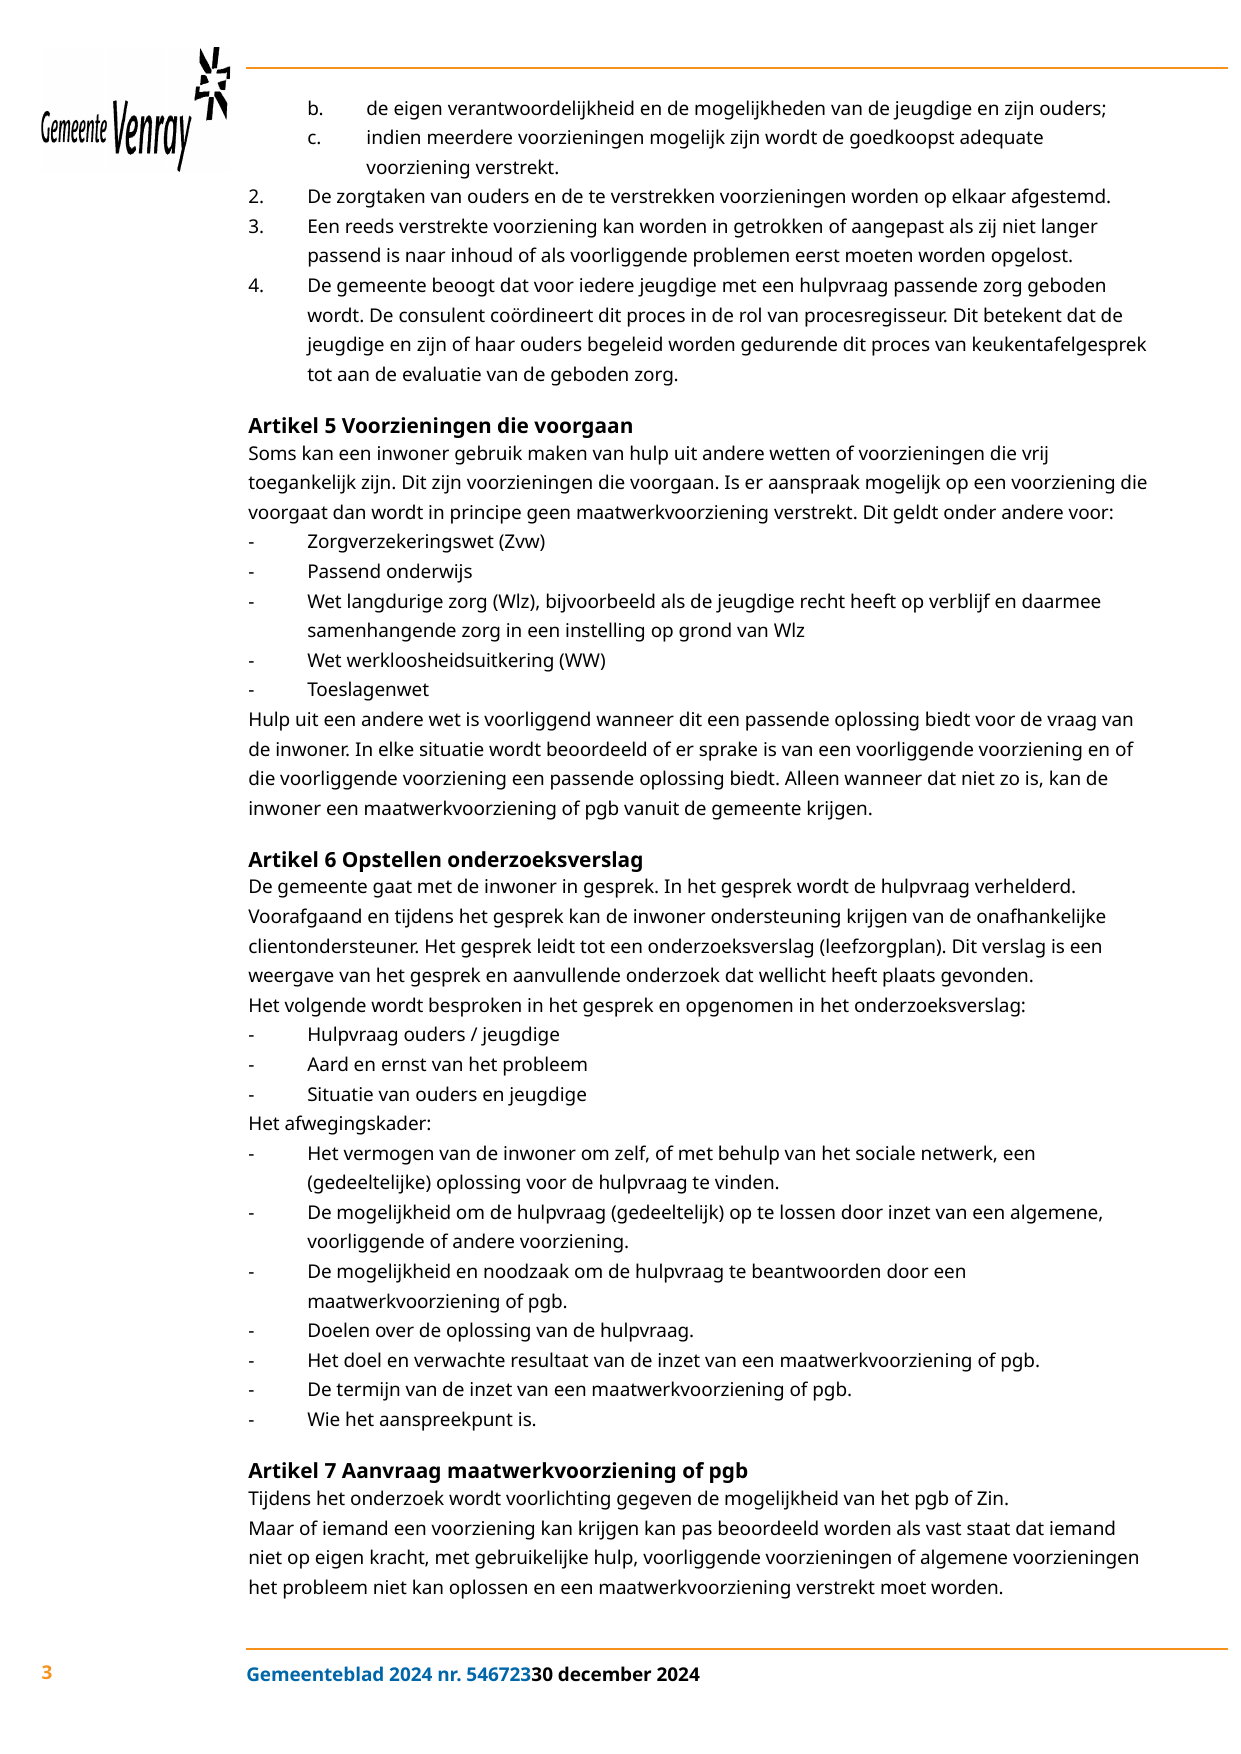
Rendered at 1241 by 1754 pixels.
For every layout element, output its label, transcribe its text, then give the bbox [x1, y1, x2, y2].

text Het afwegingskader: [248, 1110, 1152, 1136]
text Tijdens het onderzoek wordt voorlichting gegeven de mogelijkheid van het pgb of Zin. [248, 1485, 1152, 1511]
text Het volgende wordt besproken in het gesprek en opgenomen in het onderzoeksverslag: [248, 992, 1152, 1018]
list De zorgtaken van ouders en de te verstrekken voorzieningen worden op elkaar afgestemd. [248, 183, 1152, 209]
list Het vermogen van de inwoner om zelf, of met behulp van het sociale netwerk, een (gedeeltelijke) oplossing voor de hulpvraag te vinden. [248, 1140, 1152, 1195]
list Toeslagenwet [248, 677, 1152, 702]
list Passend onderwijs [248, 558, 1152, 584]
list Wet werkloosheidsuitkering (WW) [248, 647, 1152, 673]
list Een reeds verstrekte voorziening kan worden in getrokken of aangepast als zij niet langer passend is naar inhoud of als voorliggende problemen eerst moeten worden opgelost. [248, 213, 1152, 268]
list De mogelijkheid en noodzaak om de hulpvraag te beantwoorden door een maatwerkvoorziening of pgb. [248, 1258, 1152, 1314]
list Het doel en verwachte resultaat van de inzet van een maatwerkvoorziening of pgb. [248, 1347, 1152, 1373]
text De gemeente gaat met de inwoner in gesprek. In het gesprek wordt de hulpvraag verhelderd. [248, 874, 1152, 899]
text Soms kan een inwoner gebruik maken van hulp uit andere wetten of voorzieningen die vrij toegankelijk zijn. Dit zijn voorzieningen die voorgaan. Is er aanspraak mogelijk op een voorziening die voorgaat dan wordt in principe geen maatwerkvoorziening verstrekt. Dit geldt onder andere voor: [248, 440, 1152, 525]
text Artikel 6 Opstellen onderzoeksverslag [248, 845, 1152, 874]
list De mogelijkheid om de hulpvraag (gedeeltelijk) op te lossen door inzet van een algemene, voorliggende of andere voorziening. [248, 1199, 1152, 1254]
text Voorafgaand en tijdens het gesprek kan de inwoner ondersteuning krijgen van de onafhankelijke clientondersteuner. Het gesprek leidt tot een onderzoeksverslag (leefzorgplan). Dit verslag is een weergave van het gesprek en aanvullende onderzoek dat wellicht heeft plaats gevonden. [248, 903, 1152, 988]
picture [41, 47, 231, 172]
list De termijn van de inzet van een maatwerkvoorziening of pgb. [248, 1377, 1152, 1402]
list de eigen verantwoordelijkheid en de mogelijkheden van de jeugdige en zijn ouders; [307, 95, 1152, 121]
list Wie het aanspreekpunt is. [248, 1406, 1152, 1432]
list Doelen over de oplossing van de hulpvraag. [248, 1317, 1152, 1343]
list Situatie van ouders en jeugdige [248, 1081, 1152, 1107]
list indien meerdere voorzieningen mogelijk zijn wordt de goedkoopst adequate voorziening verstrekt. [307, 124, 1152, 180]
text Maar of iemand een voorziening kan krijgen kan pas beoordeeld worden als vast staat dat iemand niet op eigen kracht, met gebruikelijke hulp, voorliggende voorzieningen of algemene voorzieningen het probleem niet kan oplossen en een maatwerkvoorziening verstrekt moet worden. [248, 1515, 1152, 1599]
list Aard en ernst van het probleem [248, 1051, 1152, 1077]
list Hulpvraag ouders / jeugdige [248, 1022, 1152, 1047]
text Hulp uit een andere wet is voorliggend wanneer dit een passende oplossing biedt voor de vraag van de inwoner. In elke situatie wordt beoordeeld of er sprake is van een voorliggende voorziening en of die voorliggende voorziening een passende oplossing biedt. Alleen wanneer dat niet zo is, kan de inwoner een maatwerkvoorziening of pgb vanuit de gemeente krijgen. [248, 706, 1152, 821]
text Artikel 7 Aanvraag maatwerkvoorziening of pgb [248, 1457, 1152, 1485]
list Zorgverzekeringswet (Zvw) [248, 529, 1152, 554]
list De gemeente beoogt dat voor iedere jeugdige met een hulpvraag passende zorg geboden wordt. De consulent coördineert dit proces in de rol van procesregisseur. Dit betekent dat de jeugdige en zijn of haar ouders begeleid worden gedurende dit proces van keukentafelgesprek tot aan de evaluatie van de geboden zorg. [248, 272, 1152, 387]
list Wet langdurige zorg (Wlz), bijvoorbeeld als de jeugdige recht heeft op verblijf en daarmee samenhangende zorg in een instelling op grond van Wlz [248, 588, 1152, 643]
text Artikel 5 Voorzieningen die voorgaan [248, 411, 1152, 440]
